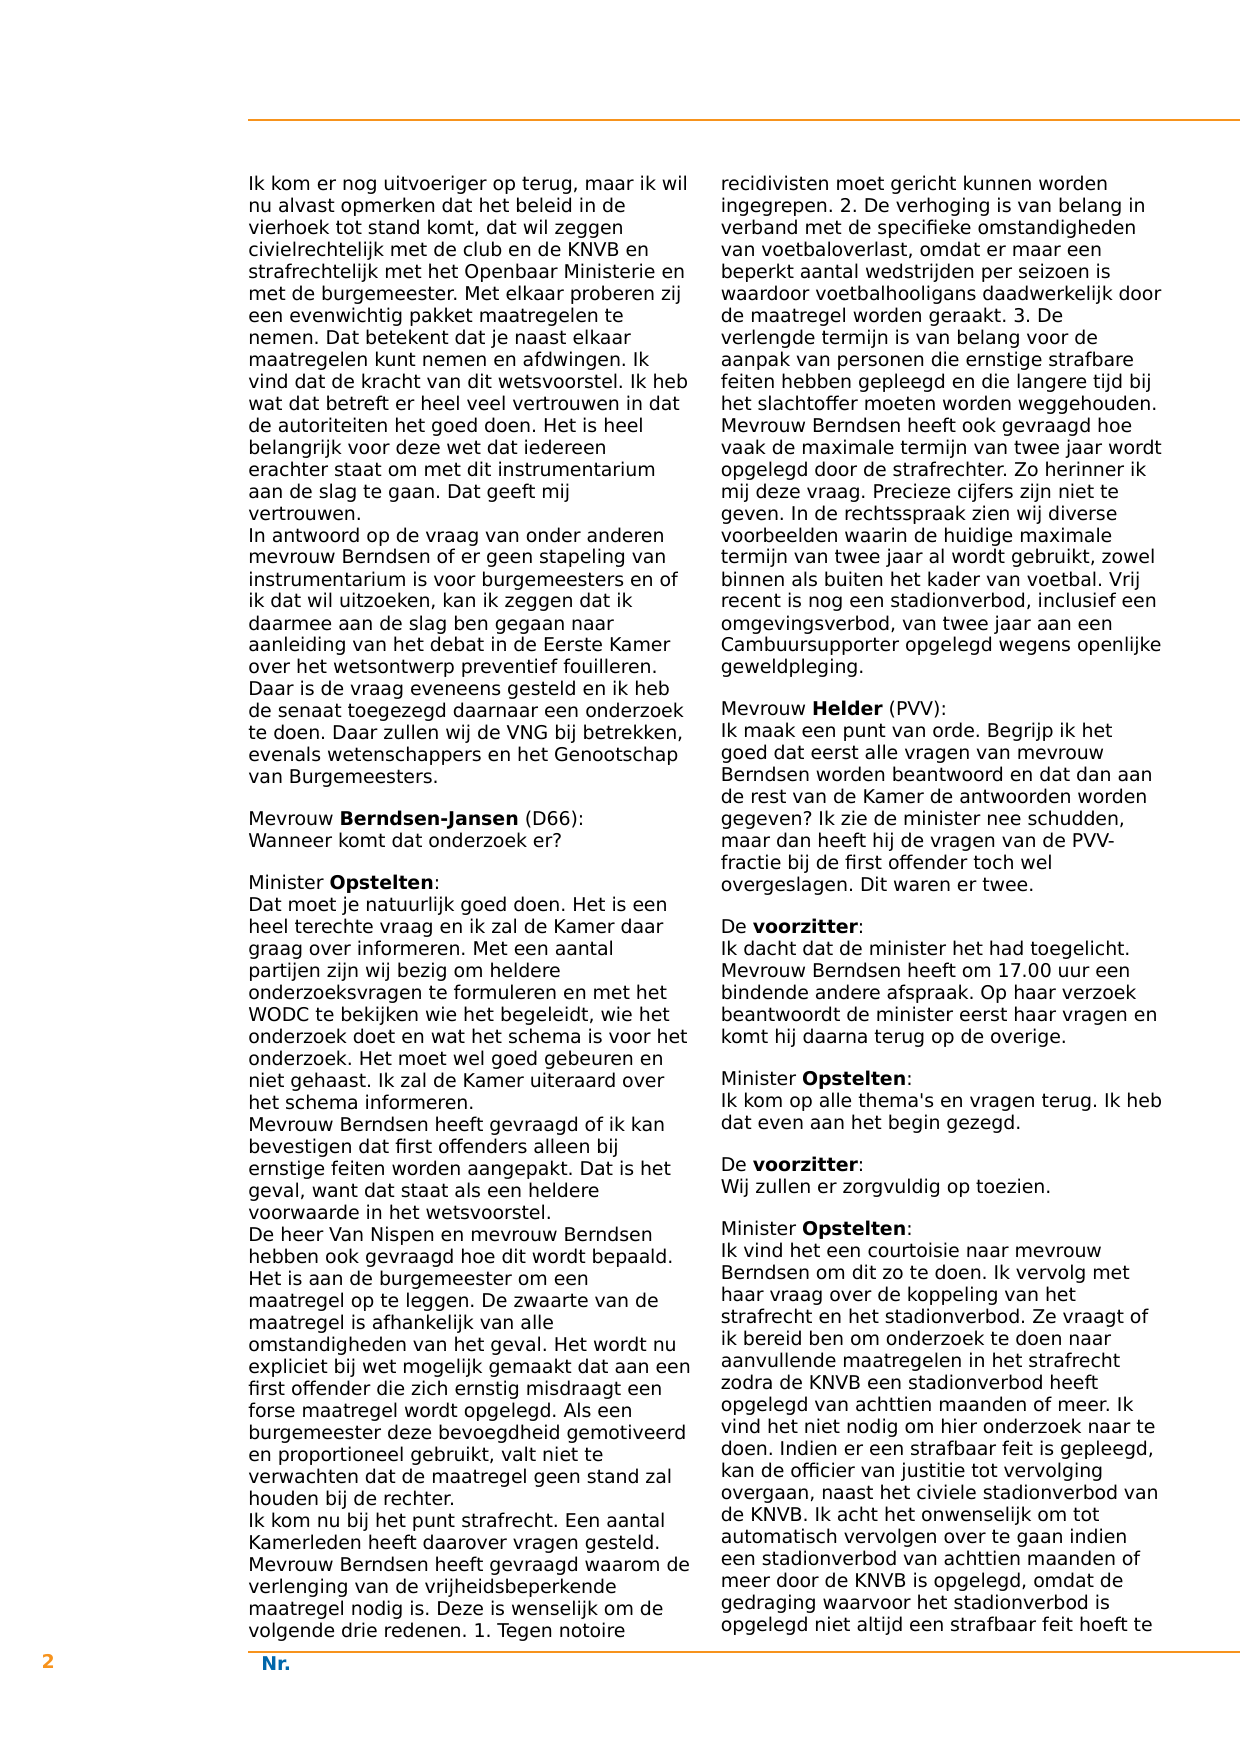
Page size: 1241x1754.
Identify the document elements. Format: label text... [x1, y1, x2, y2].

text Mevrouw Helder (PVV): [721, 698, 1163, 720]
text De voorzitter: [721, 1154, 1163, 1176]
text Wanneer komt dat onderzoek er? [248, 830, 691, 852]
text Ik maak een punt van orde. Begrijp ik het goed dat eerst alle vragen van mevrouw Berndsen worden beantwoord en dat dan aan de rest van de Kamer de antwoorden worden gegeven? Ik zie de minister nee schudden, maar dan heeft hij de vragen van de PVV-fractie bij de first offender toch wel overgeslagen. Dit waren er twee. [721, 720, 1163, 896]
text recidivisten moet gericht kunnen worden ingegrepen. 2. De verhoging is van belang in verband met de specifieke omstandigheden van voetbaloverlast, omdat er maar een beperkt aantal wedstrijden per seizoen is waardoor voetbalhooligans daadwerkelijk door de maatregel worden geraakt. 3. De verlengde termijn is van belang voor de aanpak van personen die ernstige strafbare feiten hebben gepleegd en die langere tijd bij het slachtoffer moeten worden weggehouden. Mevrouw Berndsen heeft ook gevraagd hoe vaak de maximale termijn van twee jaar wordt opgelegd door de strafrechter. Zo herinner ik mij deze vraag. Precieze cijfers zijn niet te geven. In de rechtsspraak zien wij diverse voorbeelden waarin de huidige maximale termijn van twee jaar al wordt gebruikt, zowel binnen als buiten het kader van voetbal. Vrij recent is nog een stadionverbod, inclusief een omgevingsverbod, van twee jaar aan een Cambuursupporter opgelegd wegens openlijke geweldpleging. [721, 173, 1163, 678]
text Ik kom nu bij het punt strafrecht. Een aantal Kamerleden heeft daarover vragen gesteld. Mevrouw Berndsen heeft gevraagd waarom de verlenging van de vrijheidsbeperkende maatregel nodig is. Deze is wenselijk om de volgende drie redenen. 1. Tegen notoire [248, 1509, 691, 1641]
text Mevrouw Berndsen-Jansen (D66): [248, 808, 691, 830]
text Minister Opstelten: [721, 1218, 1163, 1240]
text Ik vind het een courtoisie naar mevrouw Berndsen om dit zo te doen. Ik vervolg met haar vraag over de koppeling van het strafrecht en het stadionverbod. Ze vraagt of ik bereid ben om onderzoek te doen naar aanvullende maatregelen in het strafrecht zodra de KNVB een stadionverbod heeft opgelegd van achttien maanden of meer. Ik vind het niet nodig om hier onderzoek naar te doen. Indien er een strafbaar feit is gepleegd, kan de officier van justitie tot vervolging overgaan, naast het civiele stadionverbod van de KNVB. Ik acht het onwenselijk om tot automatisch vervolgen over te gaan indien een stadionverbod van achttien maanden of meer door de KNVB is opgelegd, omdat de gedraging waarvoor het stadionverbod is opgelegd niet altijd een strafbaar feit hoeft te [721, 1240, 1163, 1636]
text De voorzitter: [721, 916, 1163, 938]
text Dat moet je natuurlijk goed doen. Het is een heel terechte vraag en ik zal de Kamer daar graag over informeren. Met een aantal partijen zijn wij bezig om heldere onderzoeksvragen te formuleren en met het WODC te bekijken wie het begeleidt, wie het onderzoek doet en wat het schema is voor het onderzoek. Het moet wel goed gebeuren en niet gehaast. Ik zal de Kamer uiteraard over het schema informeren. [248, 894, 691, 1114]
text Ik dacht dat de minister het had toegelicht. Mevrouw Berndsen heeft om 17.00 uur een bindende andere afspraak. Op haar verzoek beantwoordt de minister eerst haar vragen en komt hij daarna terug op de overige. [721, 938, 1163, 1048]
text Ik kom er nog uitvoeriger op terug, maar ik wil nu alvast opmerken dat het beleid in de vierhoek tot stand komt, dat wil zeggen civielrechtelijk met de club en de KNVB en strafrechtelijk met het Openbaar Ministerie en met de burgemeester. Met elkaar proberen zij een evenwichtig pakket maatregelen te nemen. Dat betekent dat je naast elkaar maatregelen kunt nemen en afdwingen. Ik vind dat de kracht van dit wetsvoorstel. Ik heb wat dat betreft er heel veel vertrouwen in dat de autoriteiten het goed doen. Het is heel belangrijk voor deze wet dat iedereen erachter staat om met dit instrumentarium aan de slag te gaan. Dat geeft mij vertrouwen. [248, 173, 691, 524]
text Minister Opstelten: [248, 872, 691, 894]
text Ik kom op alle thema's en vragen terug. Ik heb dat even aan het begin gezegd. [721, 1090, 1163, 1134]
text Minister Opstelten: [721, 1068, 1163, 1090]
text Wij zullen er zorgvuldig op toezien. [721, 1176, 1163, 1198]
text De heer Van Nispen en mevrouw Berndsen hebben ook gevraagd hoe dit wordt bepaald. Het is aan de burgemeester om een maatregel op te leggen. De zwaarte van de maatregel is afhankelijk van alle omstandigheden van het geval. Het wordt nu expliciet bij wet mogelijk gemaakt dat aan een first offender die zich ernstig misdraagt een forse maatregel wordt opgelegd. Als een burgemeester deze bevoegdheid gemotiveerd en proportioneel gebruikt, valt niet te verwachten dat de maatregel geen stand zal houden bij de rechter. [248, 1224, 691, 1509]
text Mevrouw Berndsen heeft gevraagd of ik kan bevestigen dat first offenders alleen bij ernstige feiten worden aangepakt. Dat is het geval, want dat staat als een heldere voorwaarde in het wetsvoorstel. [248, 1114, 691, 1224]
text In antwoord op de vraag van onder anderen mevrouw Berndsen of er geen stapeling van instrumentarium is voor burgemeesters en of ik dat wil uitzoeken, kan ik zeggen dat ik daarmee aan de slag ben gegaan naar aanleiding van het debat in de Eerste Kamer over het wetsontwerp preventief fouilleren. Daar is de vraag eveneens gesteld en ik heb de senaat toegezegd daarnaar een onderzoek te doen. Daar zullen wij de VNG bij betrekken, evenals wetenschappers en het Genootschap van Burgemeesters. [248, 524, 691, 788]
